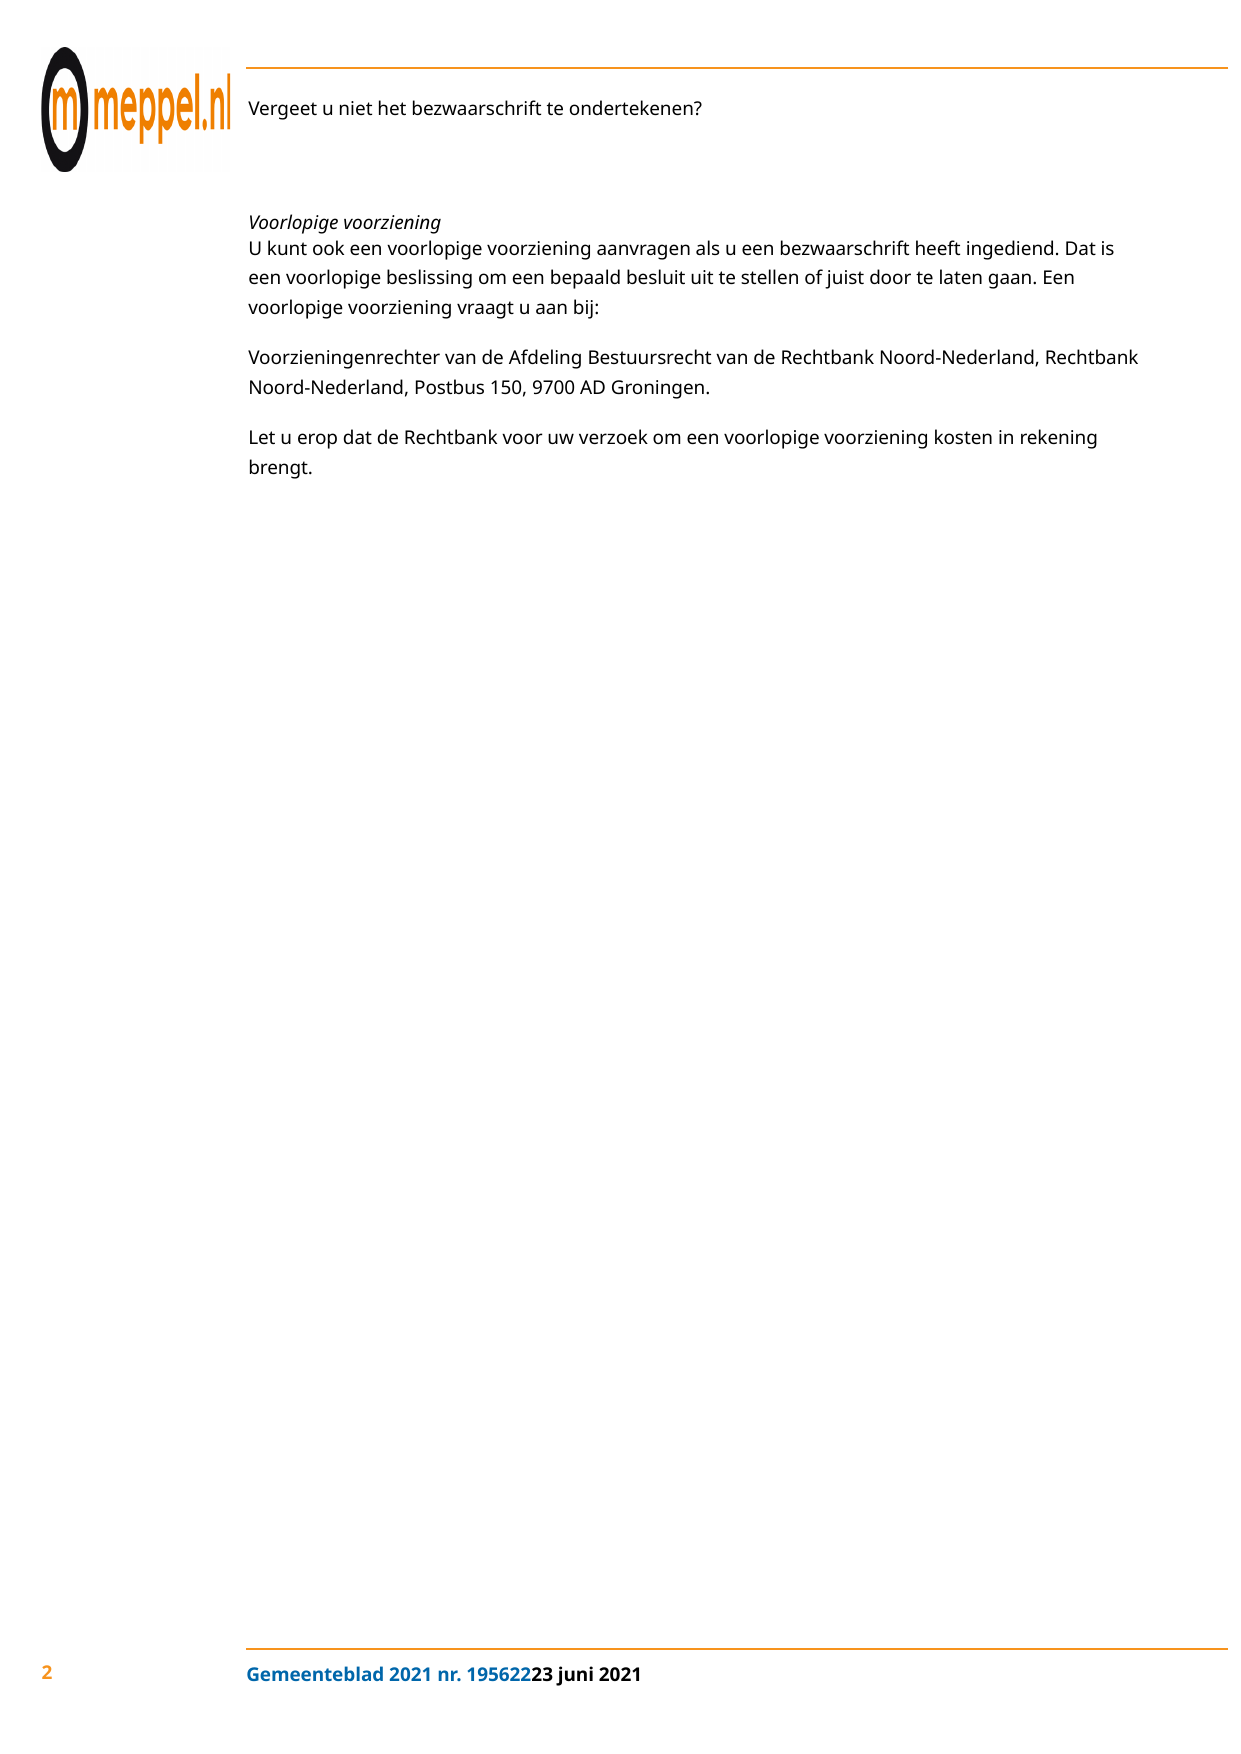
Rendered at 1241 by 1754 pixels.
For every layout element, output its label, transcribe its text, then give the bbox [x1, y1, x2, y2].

picture [41, 47, 231, 172]
text Let u erop dat de Rechtbank voor uw verzoek om een voorlopige voorziening kosten in rekening brengt. [248, 424, 1152, 480]
text Voorzieningenrechter van de Afdeling Bestuursrecht van de Rechtbank Noord-Nederland, Rechtbank Noord-Nederland, Postbus 150, 9700 AD Groningen. [248, 344, 1152, 400]
text Voorlopige voorziening [248, 209, 1152, 235]
text U kunt ook een voorlopige voorziening aanvragen als u een bezwaarschrift heeft ingediend. Dat is een voorlopige beslissing om een bepaald besluit uit te stellen of juist door te laten gaan. Een voorlopige voorziening vraagt u aan bij: [248, 235, 1152, 320]
text Vergeet u niet het bezwaarschrift te ondertekenen? [248, 95, 1152, 121]
